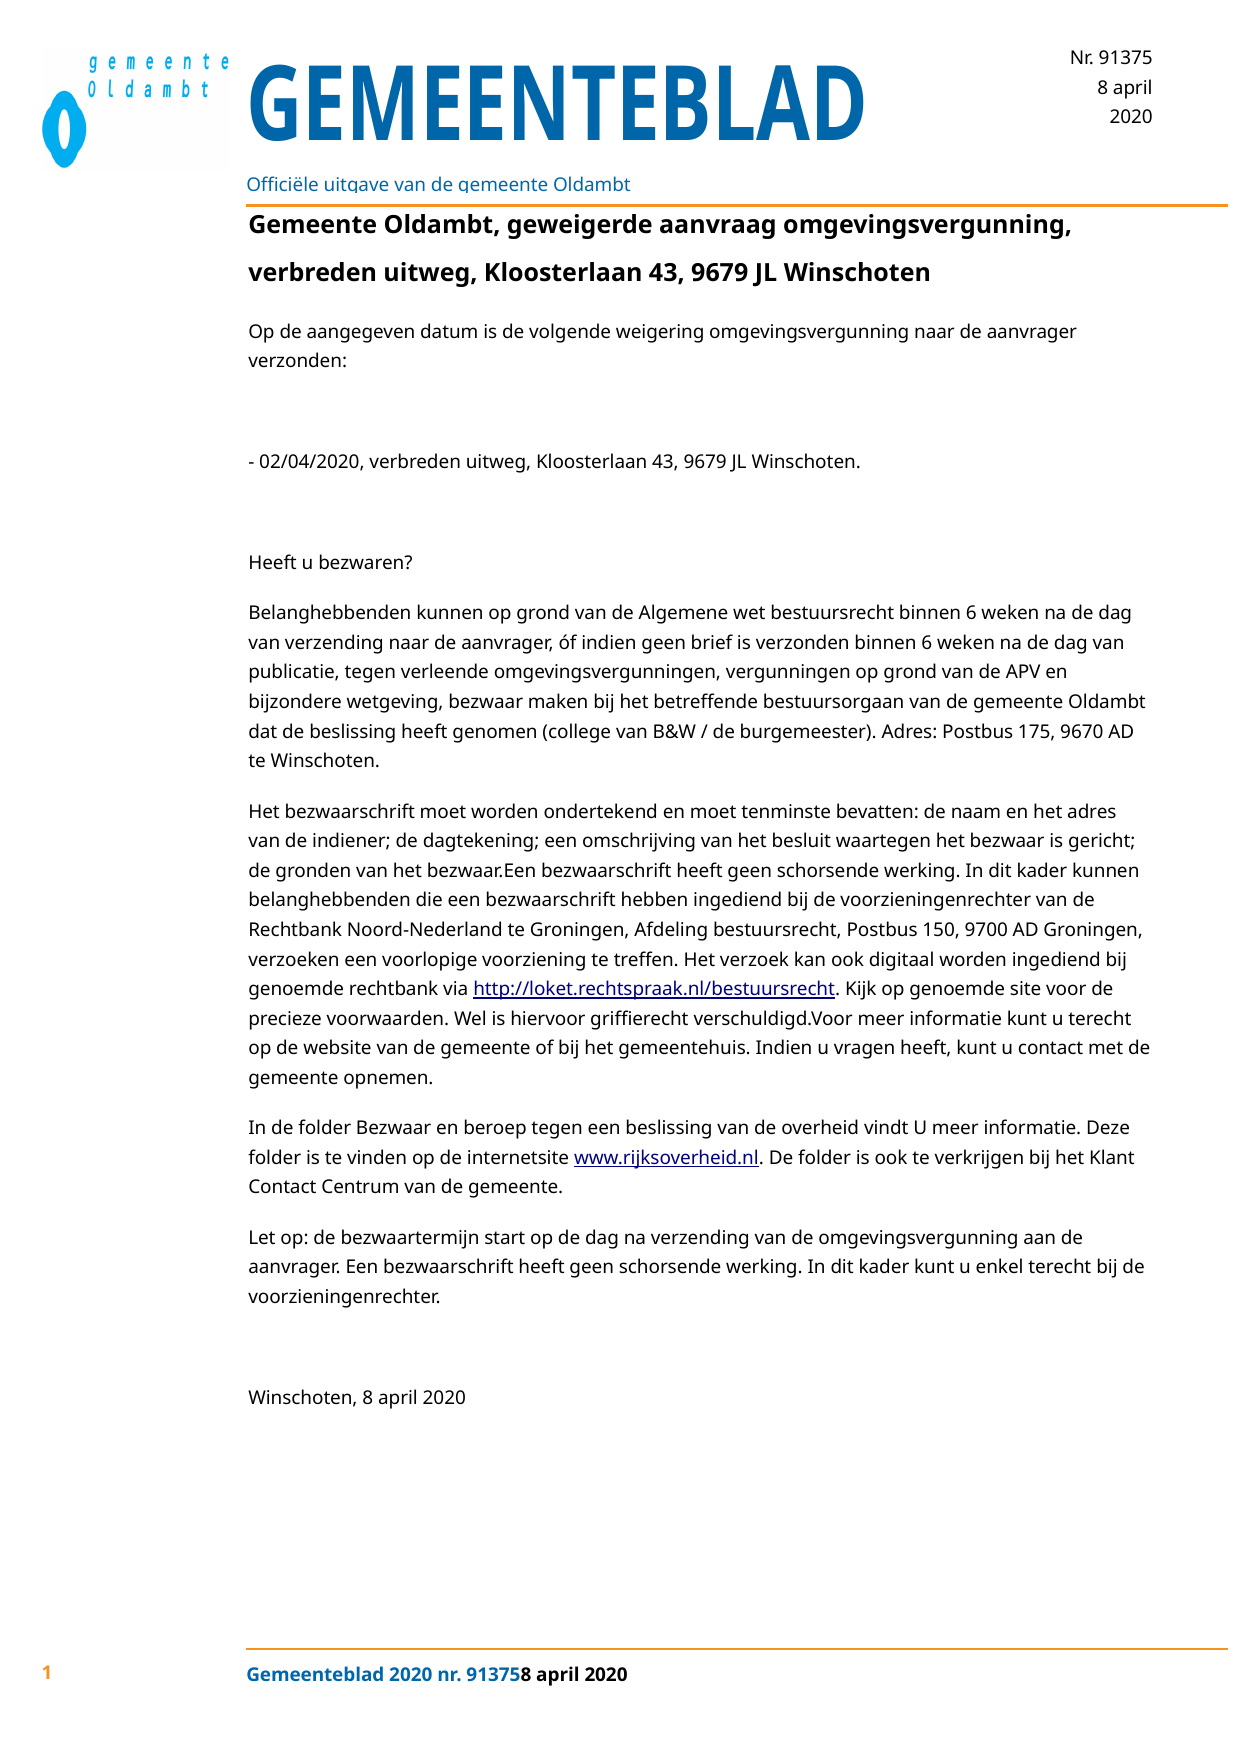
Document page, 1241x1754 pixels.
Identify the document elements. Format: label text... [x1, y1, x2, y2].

text Let op: de bezwaartermijn start op de dag na verzending van de omgevingsvergunning aan de aanvrager. Een bezwaarschrift heeft geen schorsende werking. In dit kader kunt u enkel terecht bij de voorzieningenrechter. [248, 1224, 1152, 1309]
text Heeft u bezwaren? [248, 549, 1152, 575]
text Het bezwaarschrift moet worden ondertekend en moet tenminste bevatten: de naam en het adres van de indiener; de dagtekening; een omschrijving van het besluit waartegen het bezwaar is gericht; de gronden van het bezwaar.Een bezwaarschrift heeft geen schorsende werking. In dit kader kunnen belanghebbenden die een bezwaarschrift hebben ingediend bij de voorzieningenrechter van de Rechtbank Noord-Nederland te Groningen, Afdeling bestuursrecht, Postbus 150, 9700 AD Groningen, verzoeken een voorlopige voorziening te treffen. Het verzoek kan ook digitaal worden ingediend bij genoemde rechtbank via http://loket.rechtspraak.nl/bestuursrecht. Kijk op genoemde site voor de precieze voorwaarden. Wel is hiervoor griffierecht verschuldigd.Voor meer informatie kunt u terecht op de website van de gemeente of bij het gemeentehuis. Indien u vragen heeft, kunt u contact met de gemeente opnemen. [248, 798, 1152, 1090]
text Gemeente Oldambt, geweigerde aanvraag omgevingsvergunning, verbreden uitweg, Kloosterlaan 43, 9679 JL Winschoten [248, 207, 1152, 288]
text Op de aangegeven datum is de volgende weigering omgevingsvergunning naar de aanvrager verzonden: [248, 318, 1152, 373]
text In de folder Bezwaar en beroep tegen een beslissing van de overheid vindt U meer informatie. Deze folder is te vinden op de internetsite www.rijksoverheid.nl. De folder is ook te verkrijgen bij het Klant Contact Centrum van de gemeente. [248, 1114, 1152, 1199]
text Winschoten, 8 april 2020 [248, 1384, 1152, 1410]
text - 02/04/2020, verbreden uitweg, Kloosterlaan 43, 9679 JL Winschoten. [248, 448, 1152, 474]
text Belanghebbenden kunnen op grond van de Algemene wet bestuursrecht binnen 6 weken na de dag van verzending naar de aanvrager, óf indien geen brief is verzonden binnen 6 weken na de dag van publicatie, tegen verleende omgevingsvergunningen, vergunningen op grond van de APV en bijzondere wetgeving, bezwaar maken bij het betreffende bestuursorgaan van de gemeente Oldambt dat de beslissing heeft genomen (college van B&W / de burgemeester). Adres: Postbus 175, 9670 AD te Winschoten. [248, 599, 1152, 773]
picture [41, 47, 231, 172]
